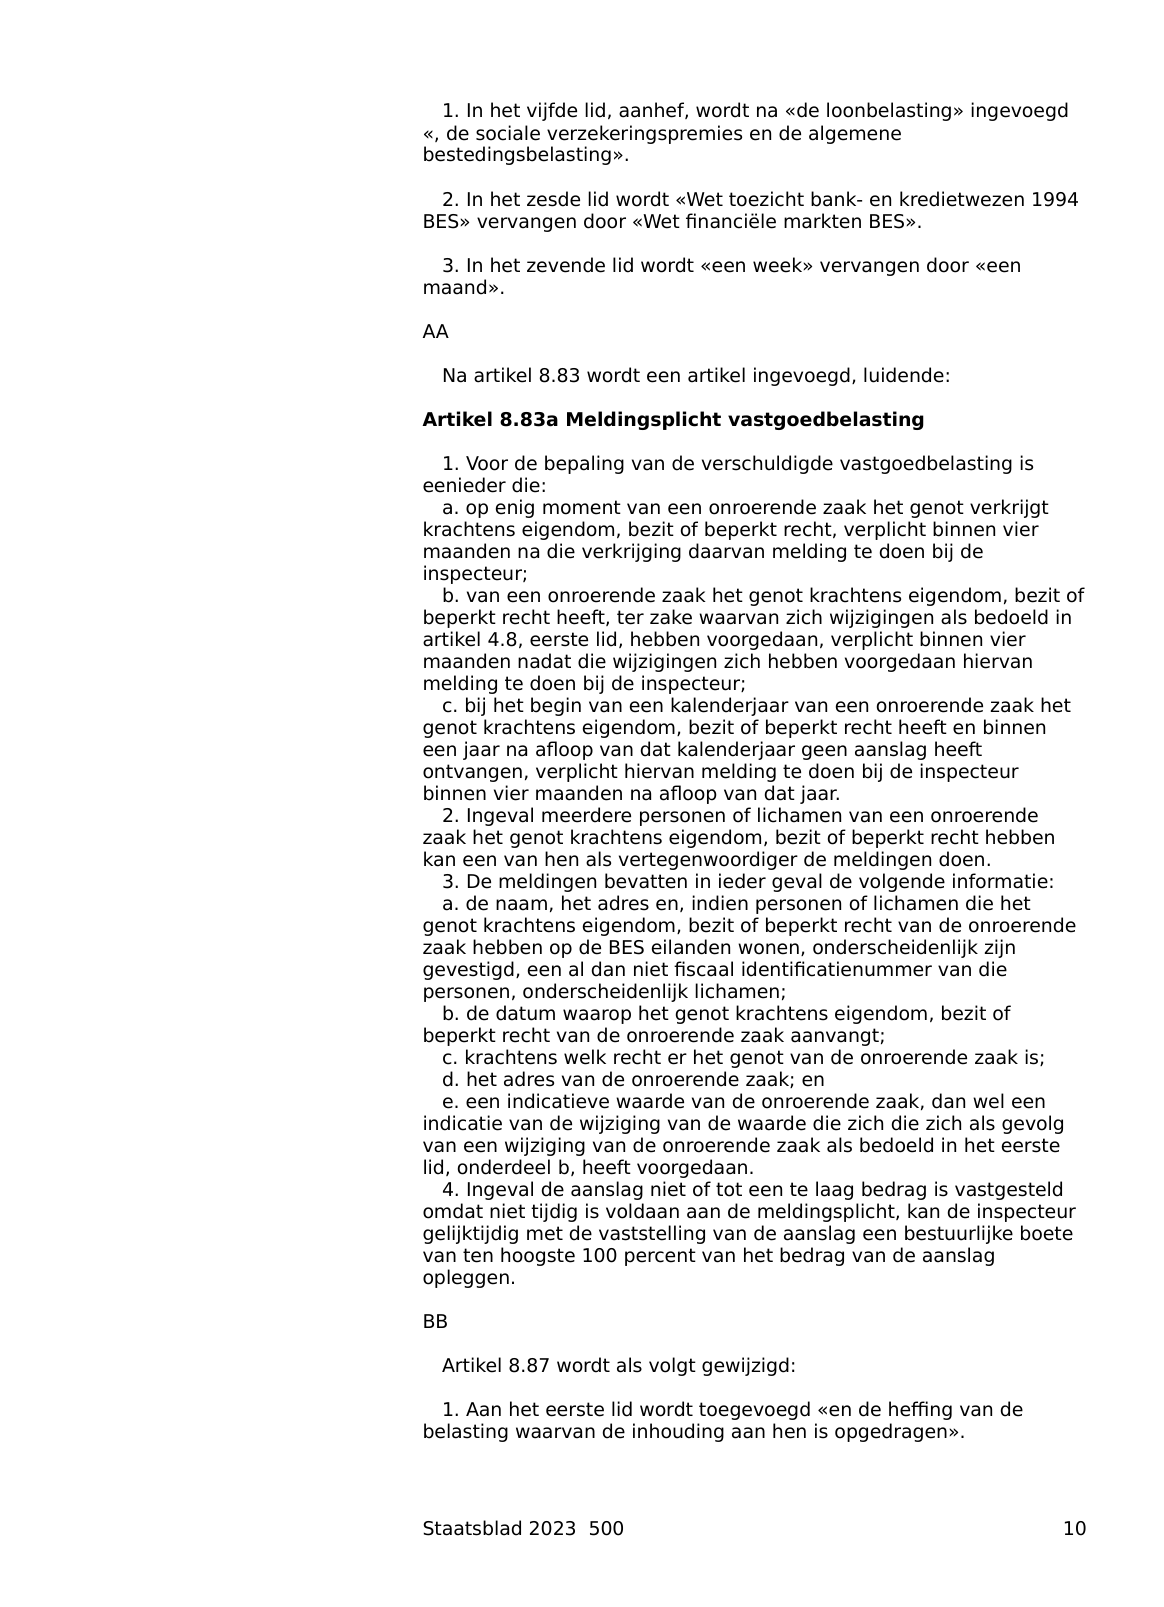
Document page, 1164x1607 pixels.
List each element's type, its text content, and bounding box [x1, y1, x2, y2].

text BB [422, 1311, 1087, 1333]
text 3. De meldingen bevatten in ieder geval de volgende informatie: [422, 871, 1087, 893]
text 1. Voor de bepaling van de verschuldigde vastgoedbelasting is eenieder die: [422, 453, 1087, 497]
text a. de naam, het adres en, indien personen of lichamen die het genot krachtens eigendom, bezit of beperkt recht van de onroerende zaak hebben op de BES eilanden wonen, onderscheidenlijk zijn gevestigd, een al dan niet fiscaal identificatienummer van die personen, onderscheidenlijk lichamen; [422, 893, 1087, 1003]
text a. op enig moment van een onroerende zaak het genot verkrijgt krachtens eigendom, bezit of beperkt recht, verplicht binnen vier maanden na die verkrijging daarvan melding te doen bij de inspecteur; [422, 497, 1087, 585]
text Na artikel 8.83 wordt een artikel ingevoegd, luidende: [422, 365, 1087, 387]
text b. de datum waarop het genot krachtens eigendom, bezit of beperkt recht van de onroerende zaak aanvangt; [422, 1003, 1087, 1047]
text 2. Ingeval meerdere personen of lichamen van een onroerende zaak het genot krachtens eigendom, bezit of beperkt recht hebben kan een van hen als vertegenwoordiger de meldingen doen. [422, 805, 1087, 871]
text 3. In het zevende lid wordt «een week» vervangen door «een maand». [422, 255, 1087, 299]
text AA [422, 321, 1087, 343]
text 1. Aan het eerste lid wordt toegevoegd «en de heffing van de belasting waarvan de inhouding aan hen is opgedragen». [422, 1399, 1087, 1443]
text 4. Ingeval de aanslag niet of tot een te laag bedrag is vastgesteld omdat niet tijdig is voldaan aan de meldingsplicht, kan de inspecteur gelijktijdig met de vaststelling van de aanslag een bestuurlijke boete van ten hoogste 100 percent van het bedrag van de aanslag opleggen. [422, 1179, 1087, 1288]
text e. een indicatieve waarde van de onroerende zaak, dan wel een indicatie van de wijziging van de waarde die zich die zich als gevolg van een wijziging van de onroerende zaak als bedoeld in het eerste lid, onderdeel b, heeft voorgedaan. [422, 1091, 1087, 1179]
text c. bij het begin van een kalenderjaar van een onroerende zaak het genot krachtens eigendom, bezit of beperkt recht heeft en binnen een jaar na afloop van dat kalenderjaar geen aanslag heeft ontvangen, verplicht hiervan melding te doen bij de inspecteur binnen vier maanden na afloop van dat jaar. [422, 695, 1087, 805]
text b. van een onroerende zaak het genot krachtens eigendom, bezit of beperkt recht heeft, ter zake waarvan zich wijzigingen als bedoeld in artikel 4.8, eerste lid, hebben voorgedaan, verplicht binnen vier maanden nadat die wijzigingen zich hebben voorgedaan hiervan melding te doen bij de inspecteur; [422, 585, 1087, 695]
text Artikel 8.87 wordt als volgt gewijzigd: [422, 1355, 1087, 1377]
text d. het adres van de onroerende zaak; en [422, 1069, 1087, 1091]
text c. krachtens welk recht er het genot van de onroerende zaak is; [422, 1047, 1087, 1069]
subtitle Artikel 8.83a Meldingsplicht vastgoedbelasting [422, 409, 1087, 431]
text 1. In het vijfde lid, aanhef, wordt na «de loonbelasting» ingevoegd «, de sociale verzekeringspremies en de algemene bestedingsbelasting». [422, 100, 1087, 166]
text 2. In het zesde lid wordt «Wet toezicht bank- en kredietwezen 1994 BES» vervangen door «Wet financiële markten BES». [422, 188, 1087, 232]
